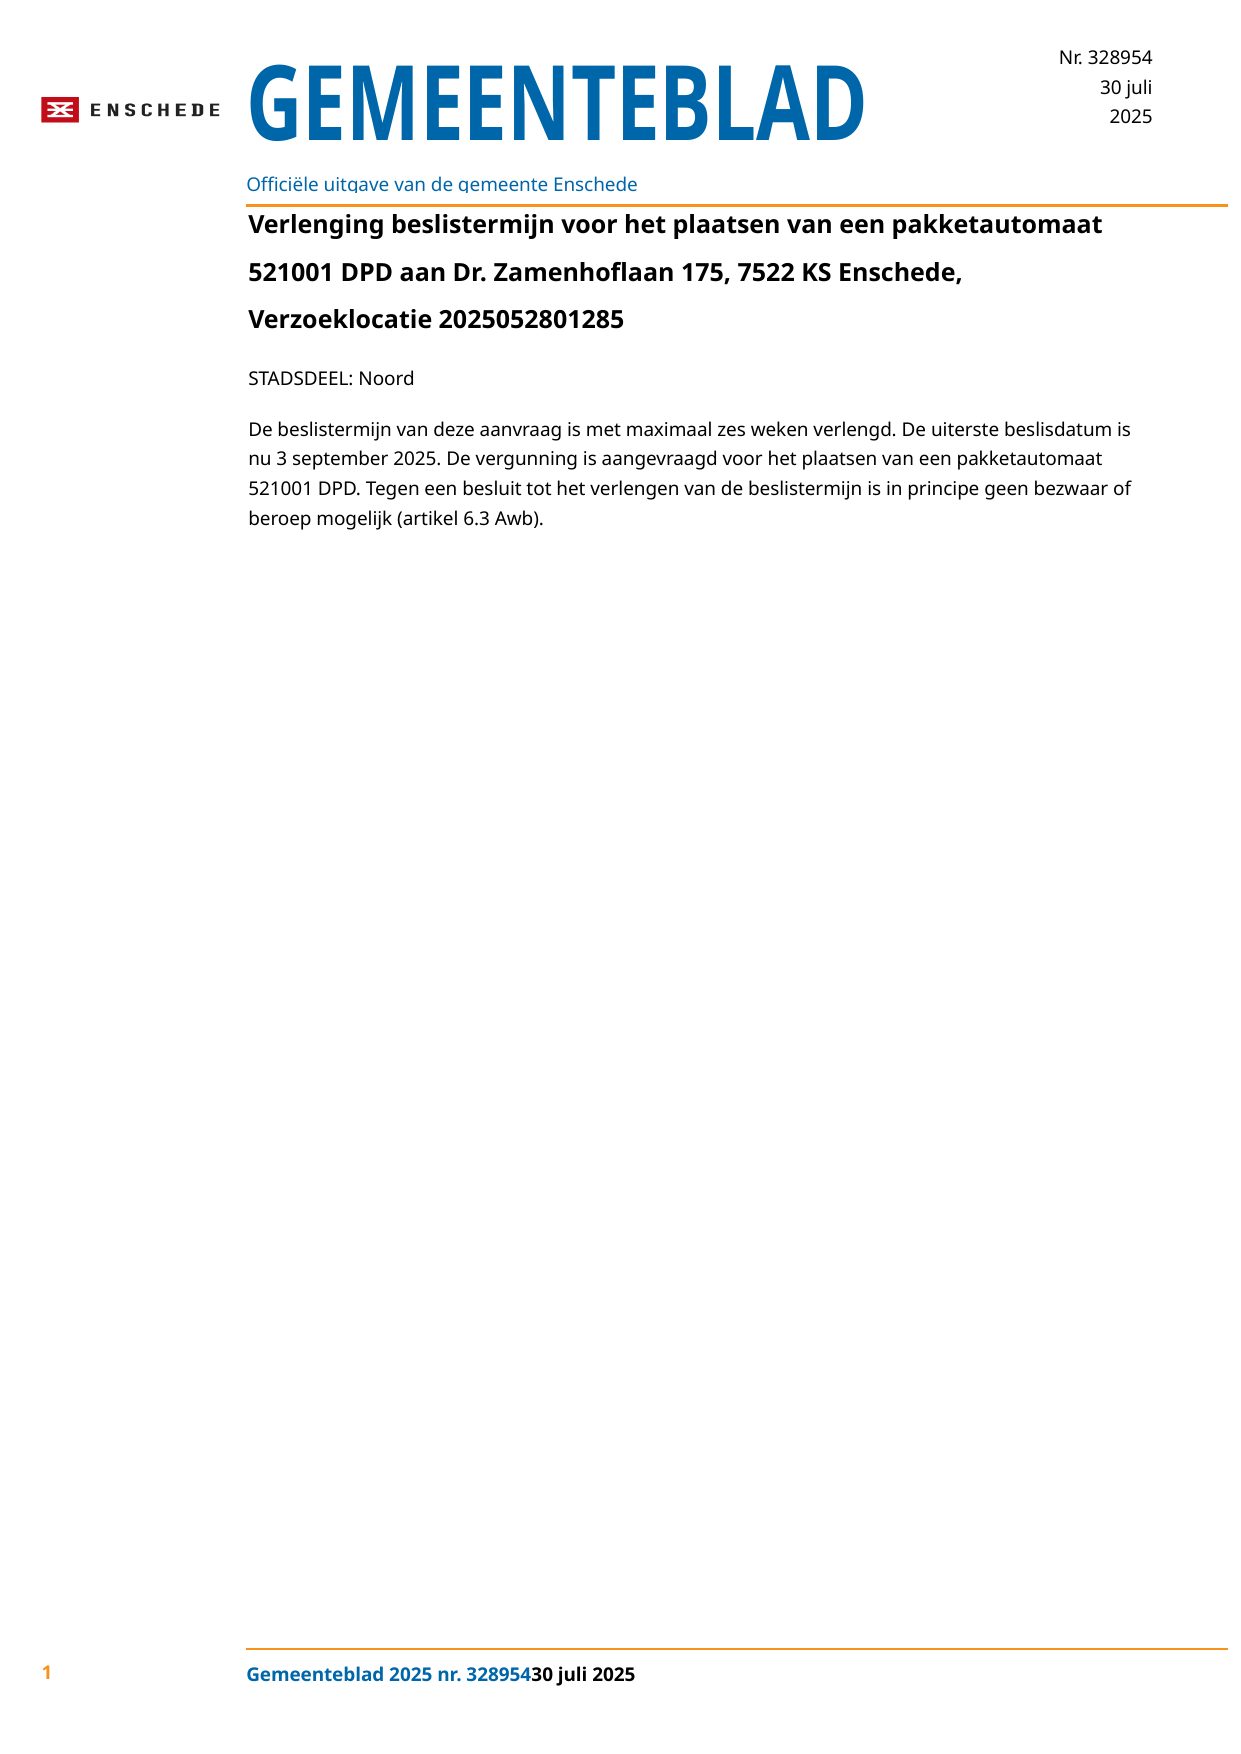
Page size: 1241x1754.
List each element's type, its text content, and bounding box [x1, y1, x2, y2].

picture [41, 47, 231, 172]
text De beslistermijn van deze aanvraag is met maximaal zes weken verlengd. De uiterste beslisdatum is nu 3 september 2025. De vergunning is aangevraagd voor het plaatsen van een pakketautomaat 521001 DPD. Tegen een besluit tot het verlengen van de beslistermijn is in principe geen bezwaar of beroep mogelijk (artikel 6.3 Awb). [248, 416, 1152, 530]
text Verlenging beslistermijn voor het plaatsen van een pakketautomaat 521001 DPD aan Dr. Zamenhoflaan 175, 7522 KS Enschede, Verzoeklocatie 2025052801285 [248, 207, 1152, 336]
text STADSDEEL: Noord [248, 366, 1152, 391]
